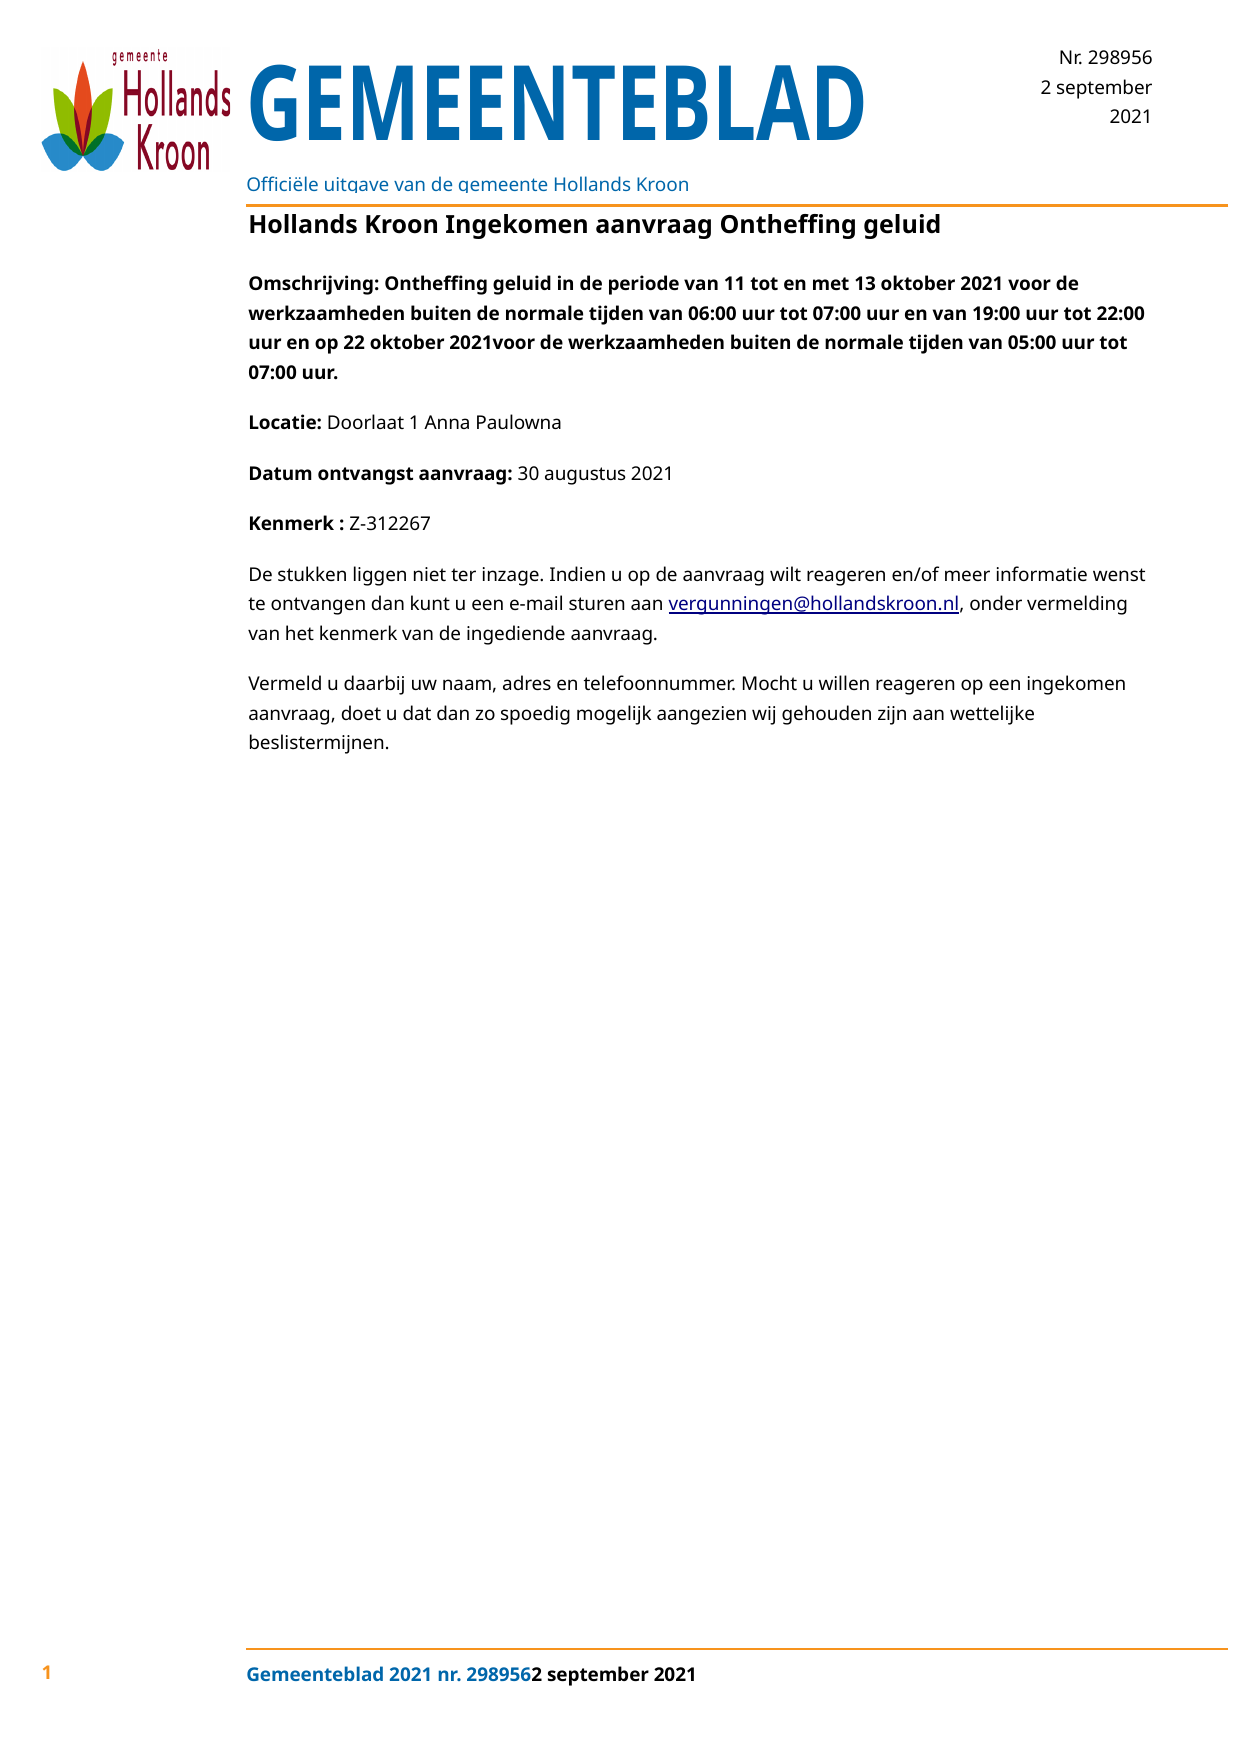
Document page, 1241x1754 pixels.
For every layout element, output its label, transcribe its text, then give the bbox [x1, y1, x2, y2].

text De stukken liggen niet ter inzage. Indien u op de aanvraag wilt reageren en/of meer informatie wenst te ontvangen dan kunt u een e-mail sturen aan vergunningen@hollandskroon.nl, onder vermelding van het kenmerk van de ingediende aanvraag. [248, 561, 1152, 646]
text Kenmerk : Z-312267 [248, 510, 1152, 536]
text Omschrijving: Ontheffing geluid in de periode van 11 tot en met 13 oktober 2021 voor de werkzaamheden buiten de normale tijden van 06:00 uur tot 07:00 uur en van 19:00 uur tot 22:00 uur en op 22 oktober 2021voor de werkzaamheden buiten de normale tijden van 05:00 uur tot 07:00 uur. [248, 270, 1152, 385]
picture [41, 47, 231, 172]
text Vermeld u daarbij uw naam, adres en telefoonnummer. Mocht u willen reageren op een ingekomen aanvraag, doet u dat dan zo spoedig mogelijk aangezien wij gehouden zijn aan wettelijke beslistermijnen. [248, 670, 1152, 755]
text Hollands Kroon Ingekomen aanvraag Ontheffing geluid [248, 207, 1152, 241]
text Datum ontvangst aanvraag: 30 augustus 2021 [248, 460, 1152, 486]
text Locatie: Doorlaat 1 Anna Paulowna [248, 409, 1152, 435]
